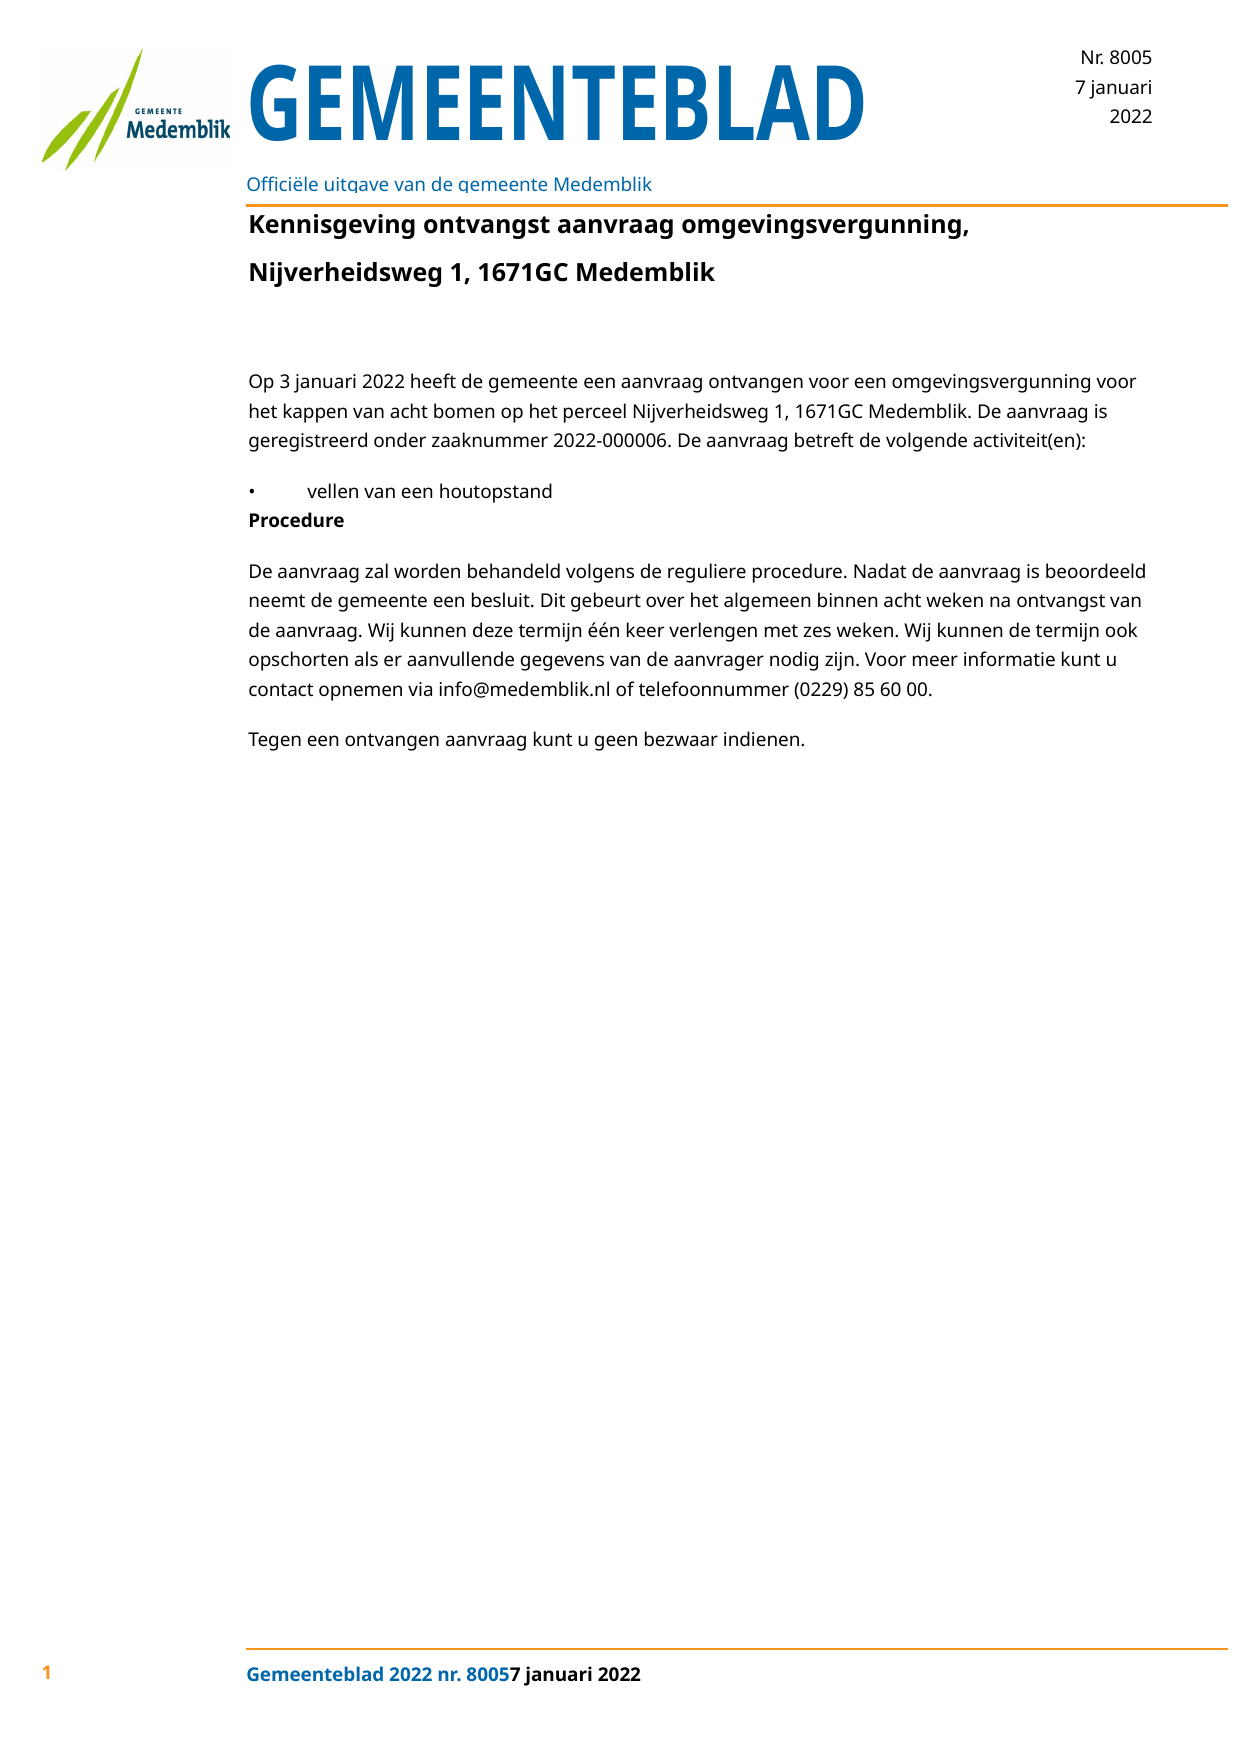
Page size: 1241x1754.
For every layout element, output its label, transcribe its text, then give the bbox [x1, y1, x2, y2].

text Tegen een ontvangen aanvraag kunt u geen bezwaar indienen. [248, 727, 1152, 752]
text Op 3 januari 2022 heeft de gemeente een aanvraag ontvangen voor een omgevingsvergunning voor het kappen van acht bomen op het perceel Nijverheidsweg 1, 1671GC Medemblik. De aanvraag is geregistreerd onder zaaknummer 2022-000006. De aanvraag betreft de volgende activiteit(en): [248, 368, 1152, 453]
picture [41, 47, 231, 172]
list vellen van een houtopstand [248, 478, 1152, 504]
text De aanvraag zal worden behandeld volgens de reguliere procedure. Nadat de aanvraag is beoordeeld neemt de gemeente een besluit. Dit gebeurt over het algemeen binnen acht weken na ontvangst van de aanvraag. Wij kunnen deze termijn één keer verlengen met zes weken. Wij kunnen de termijn ook opschorten als er aanvullende gegevens van de aanvrager nodig zijn. Voor meer informatie kunt u contact opnemen via info@medemblik.nl of telefoonnummer (0229) 85 60 00. [248, 558, 1152, 702]
text Procedure [248, 507, 1152, 533]
text Kennisgeving ontvangst aanvraag omgevingsvergunning, Nijverheidsweg 1, 1671GC Medemblik [248, 207, 1152, 288]
